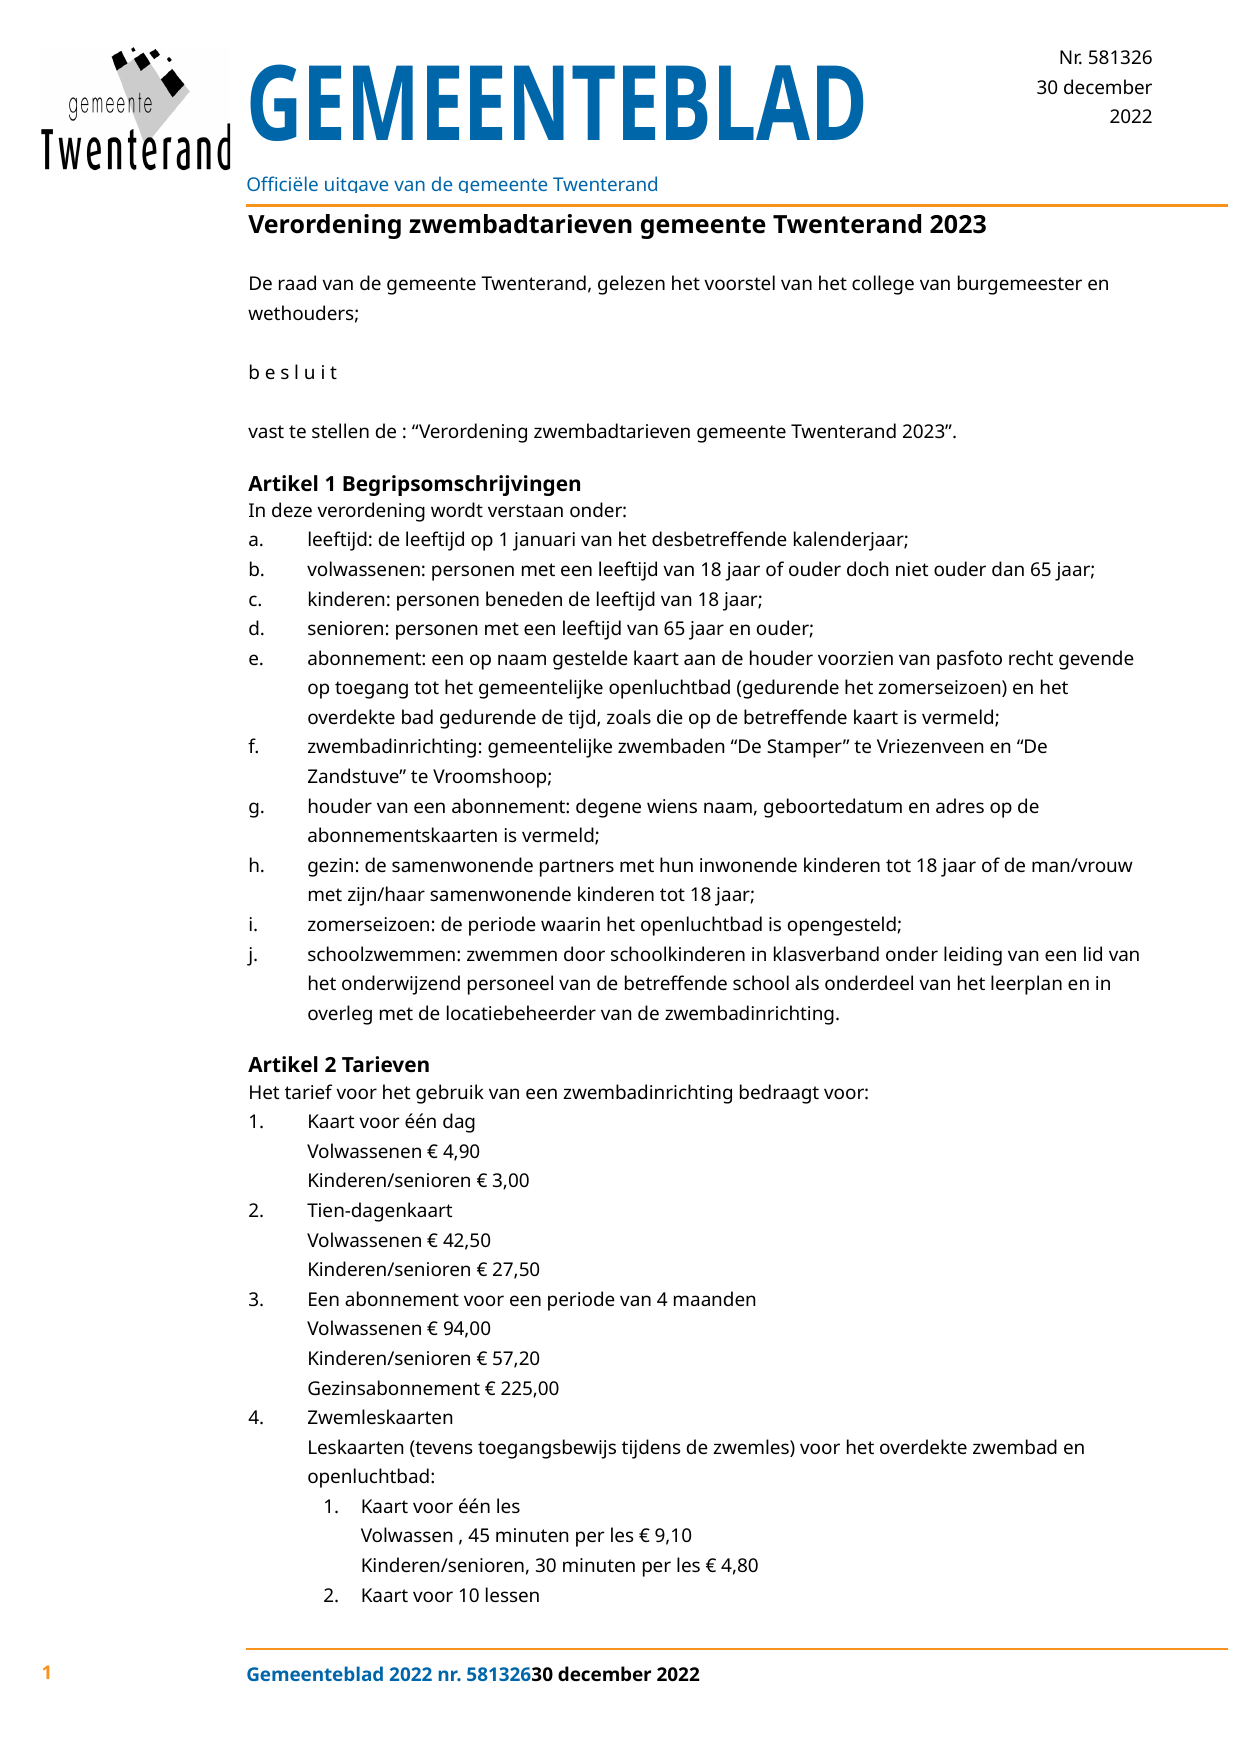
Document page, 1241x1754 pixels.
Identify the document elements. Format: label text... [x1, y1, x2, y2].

list Kinderen/senioren, 30 minuten per les € 4,80 [323, 1552, 1152, 1578]
text Het tarief voor het gebruik van een zwembadinrichting bedraagt voor: [248, 1079, 1152, 1104]
list Volwassenen € 94,00 [248, 1316, 1152, 1341]
list Kaart voor één les [323, 1493, 1152, 1519]
list Volwassenen € 42,50 [248, 1227, 1152, 1252]
list Kinderen/senioren € 3,00 [248, 1168, 1152, 1193]
list volwassenen: personen met een leeftijd van 18 jaar of ouder doch niet ouder dan 65 jaar; [248, 556, 1152, 582]
list zomerseizoen: de periode waarin het openluchtbad is opengesteld; [248, 911, 1152, 937]
list Kinderen/senioren € 27,50 [248, 1256, 1152, 1282]
text b e s l u i t [248, 359, 1152, 385]
list Kaart voor 10 lessen [323, 1582, 1152, 1607]
text vast te stellen de : “Verordening zwembadtarieven gemeente Twenterand 2023”. [248, 418, 1152, 444]
list Volwassen , 45 minuten per les € 9,10 [323, 1523, 1152, 1548]
text Artikel 2 Tarieven [248, 1050, 1152, 1079]
list Kaart voor één dag [248, 1108, 1152, 1134]
list Gezinsabonnement € 225,00 [248, 1375, 1152, 1400]
text In deze verordening wordt verstaan onder: [248, 497, 1152, 523]
list leeftijd: de leeftijd op 1 januari van het desbetreffende kalenderjaar; [248, 527, 1152, 552]
list houder van een abonnement: degene wiens naam, geboortedatum en adres op de abonnementskaarten is vermeld; [248, 793, 1152, 848]
text Artikel 1 Begripsomschrijvingen [248, 469, 1152, 497]
list Zwemleskaarten [248, 1404, 1152, 1430]
list Tien-dagenkaart [248, 1197, 1152, 1223]
list schoolzwemmen: zwemmen door schoolkinderen in klasverband onder leiding van een lid van het onderwijzend personeel van de betreffende school als onderdeel van het leerplan en in overleg met de locatiebeheerder van de zwembadinrichting. [248, 941, 1152, 1026]
list gezin: de samenwonende partners met hun inwonende kinderen tot 18 jaar of de man/vrouw met zijn/haar samenwonende kinderen tot 18 jaar; [248, 852, 1152, 907]
list Een abonnement voor een periode van 4 maanden [248, 1286, 1152, 1312]
list Kinderen/senioren € 57,20 [248, 1345, 1152, 1371]
list abonnement: een op naam gestelde kaart aan de houder voorzien van pasfoto recht gevende op toegang tot het gemeentelijke openluchtbad (gedurende het zomerseizoen) en het overdekte bad gedurende de tijd, zoals die op de betreffende kaart is vermeld; [248, 645, 1152, 730]
text De raad van de gemeente Twenterand, gelezen het voorstel van het college van burgemeester en wethouders; [248, 270, 1152, 326]
list Volwassenen € 4,90 [248, 1138, 1152, 1164]
list zwembadinrichting: gemeentelijke zwembaden “De Stamper” te Vriezenveen en “De Zandstuve” te Vroomshoop; [248, 734, 1152, 789]
picture [41, 47, 231, 172]
list senioren: personen met een leeftijd van 65 jaar en ouder; [248, 615, 1152, 641]
list kinderen: personen beneden de leeftijd van 18 jaar; [248, 586, 1152, 612]
text Verordening zwembadtarieven gemeente Twenterand 2023 [248, 207, 1152, 241]
list Leskaarten (tevens toegangsbewijs tijdens de zwemles) voor het overdekte zwembad en openluchtbad: [248, 1434, 1152, 1489]
